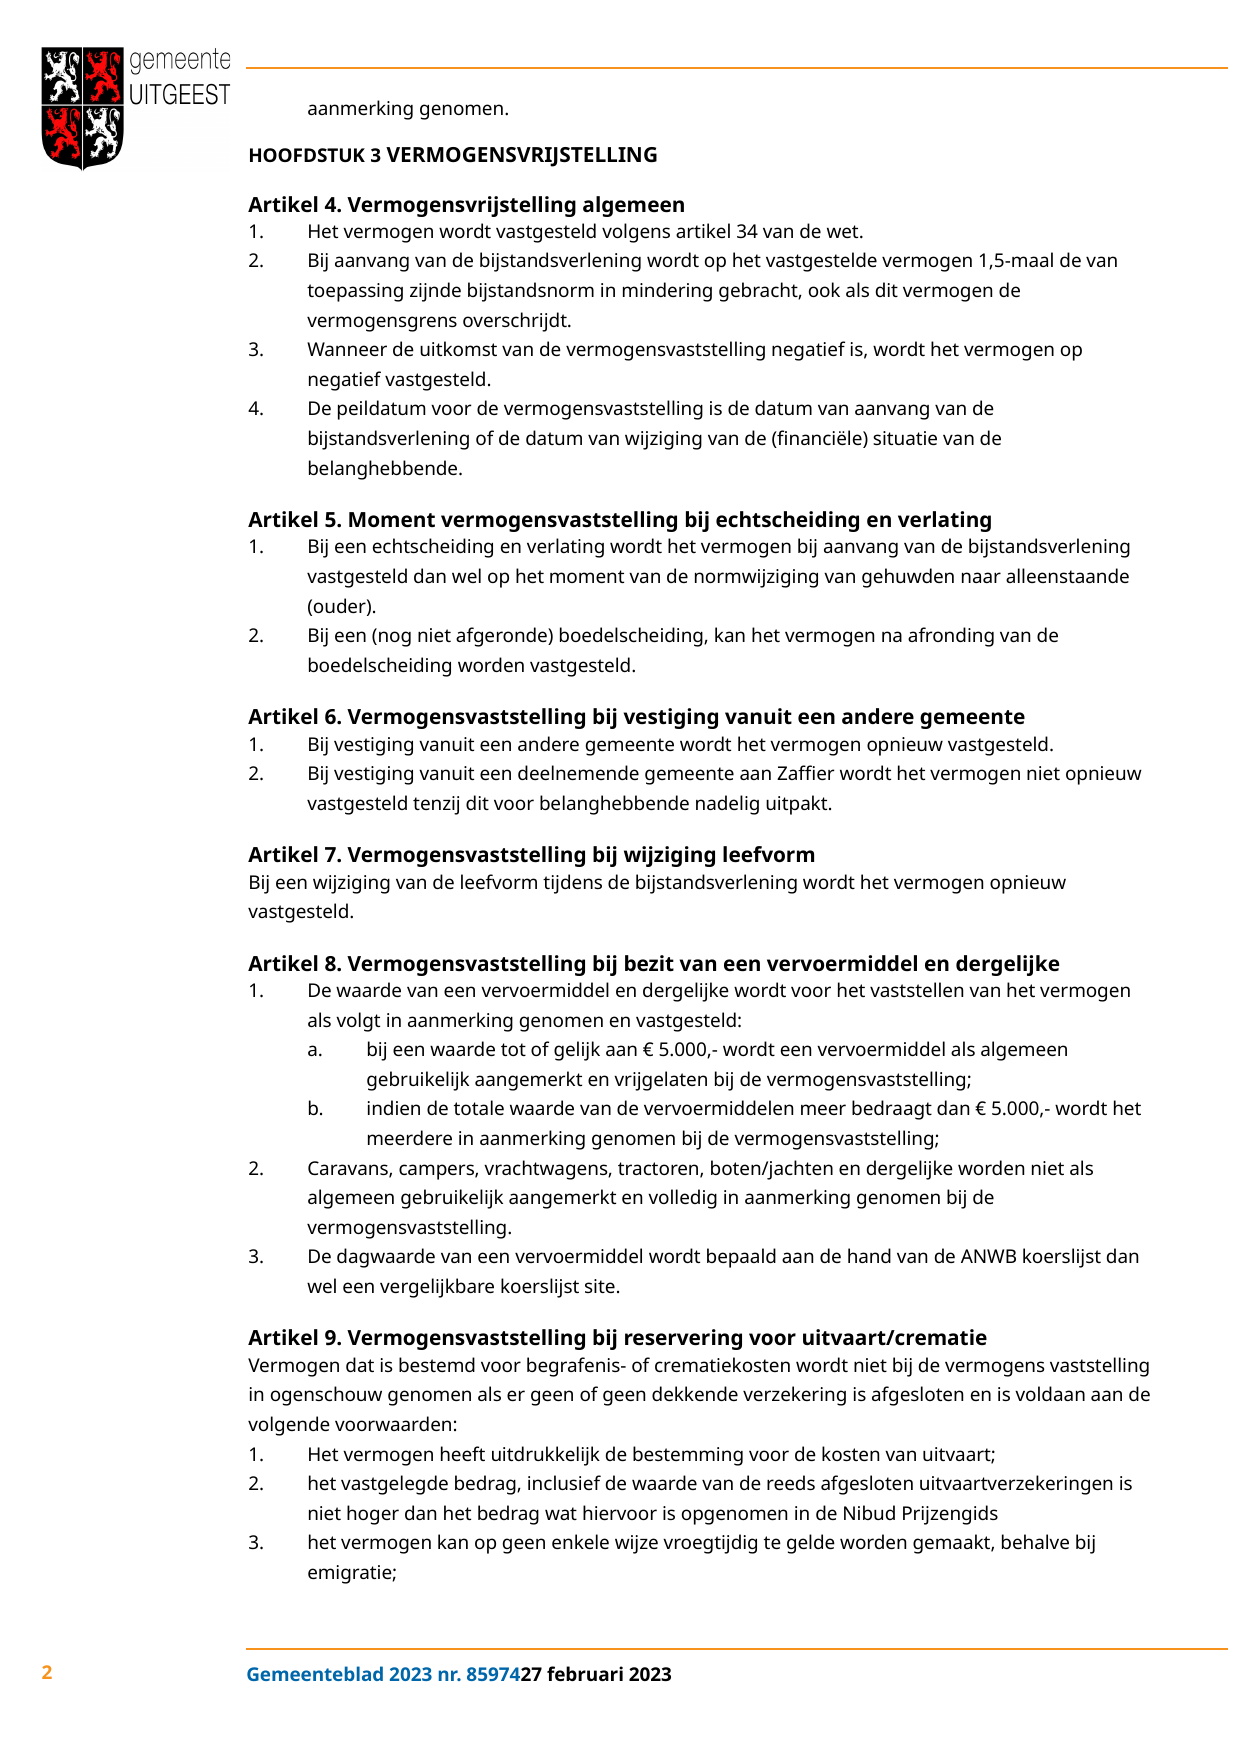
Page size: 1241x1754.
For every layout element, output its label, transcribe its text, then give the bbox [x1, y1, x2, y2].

text Artikel 8. Vermogensvaststelling bij bezit van een vervoermiddel en dergelijke [248, 949, 1152, 977]
picture [41, 47, 231, 172]
text Artikel 5. Moment vermogensvaststelling bij echtscheiding en verlating [248, 505, 1152, 534]
text Artikel 6. Vermogensvaststelling bij vestiging vanuit een andere gemeente [248, 702, 1152, 731]
text Bij een wijziging van de leefvorm tijdens de bijstandsverlening wordt het vermogen opnieuw vastgesteld. [248, 869, 1152, 924]
list Het vermogen wordt vastgesteld volgens artikel 34 van de wet. [248, 218, 1152, 244]
text Artikel 7. Vermogensvaststelling bij wijziging leefvorm [248, 840, 1152, 869]
list aanmerking genomen. [248, 95, 1152, 121]
text Vermogen dat is bestemd voor begrafenis- of crematiekosten wordt niet bij de vermogens vaststelling in ogenschouw genomen als er geen of geen dekkende verzekering is afgesloten en is voldaan aan de volgende voorwaarden: [248, 1352, 1152, 1437]
list Bij aanvang van de bijstandsverlening wordt op het vastgestelde vermogen 1,5-maal de van toepassing zijnde bijstandsnorm in mindering gebracht, ook als dit vermogen de vermogensgrens overschrijdt. [248, 248, 1152, 333]
list Bij vestiging vanuit een deelnemende gemeente aan Zaffier wordt het vermogen niet opnieuw vastgesteld tenzij dit voor belanghebbende nadelig uitpakt. [248, 760, 1152, 816]
list indien de totale waarde van de vervoermiddelen meer bedraagt dan € 5.000,- wordt het meerdere in aanmerking genomen bij de vermogensvaststelling; [307, 1096, 1152, 1151]
list het vastgelegde bedrag, inclusief de waarde van de reeds afgesloten uitvaartverzekeringen is niet hoger dan het bedrag wat hiervoor is opgenomen in de Nibud Prijzengids [248, 1470, 1152, 1526]
list Caravans, campers, vrachtwagens, tractoren, boten/jachten en dergelijke worden niet als algemeen gebruikelijk aangemerkt en volledig in aanmerking genomen bij de vermogensvaststelling. [248, 1155, 1152, 1240]
list Wanneer de uitkomst van de vermogensvaststelling negatief is, wordt het vermogen op negatief vastgesteld. [248, 336, 1152, 392]
list het vermogen kan op geen enkele wijze vroegtijdig te gelde worden gemaakt, behalve bij emigratie; [248, 1529, 1152, 1585]
list Bij vestiging vanuit een andere gemeente wordt het vermogen opnieuw vastgesteld. [248, 731, 1152, 757]
text HOOFDSTUK 3 VERMOGENSVRIJSTELLING [248, 140, 1152, 169]
text Artikel 4. Vermogensvrijstelling algemeen [248, 190, 1152, 218]
list bij een waarde tot of gelijk aan € 5.000,- wordt een vervoermiddel als algemeen gebruikelijk aangemerkt en vrijgelaten bij de vermogensvaststelling; [307, 1036, 1152, 1092]
list De dagwaarde van een vervoermiddel wordt bepaald aan de hand van de ANWB koerslijst dan wel een vergelijkbare koerslijst site. [248, 1243, 1152, 1299]
list Bij een echtscheiding en verlating wordt het vermogen bij aanvang van de bijstandsverlening vastgesteld dan wel op het moment van de normwijziging van gehuwden naar alleenstaande (ouder). [248, 534, 1152, 618]
list De peildatum voor de vermogensvaststelling is de datum van aanvang van de bijstandsverlening of de datum van wijziging van de (financiële) situatie van de belanghebbende. [248, 396, 1152, 481]
list Bij een (nog niet afgeronde) boedelscheiding, kan het vermogen na afronding van de boedelscheiding worden vastgesteld. [248, 622, 1152, 678]
text Artikel 9. Vermogensvaststelling bij reservering voor uitvaart/crematie [248, 1323, 1152, 1352]
list Het vermogen heeft uitdrukkelijk de bestemming voor de kosten van uitvaart; [248, 1441, 1152, 1466]
list De waarde van een vervoermiddel en dergelijke wordt voor het vaststellen van het vermogen als volgt in aanmerking genomen en vastgesteld: [248, 977, 1152, 1033]
